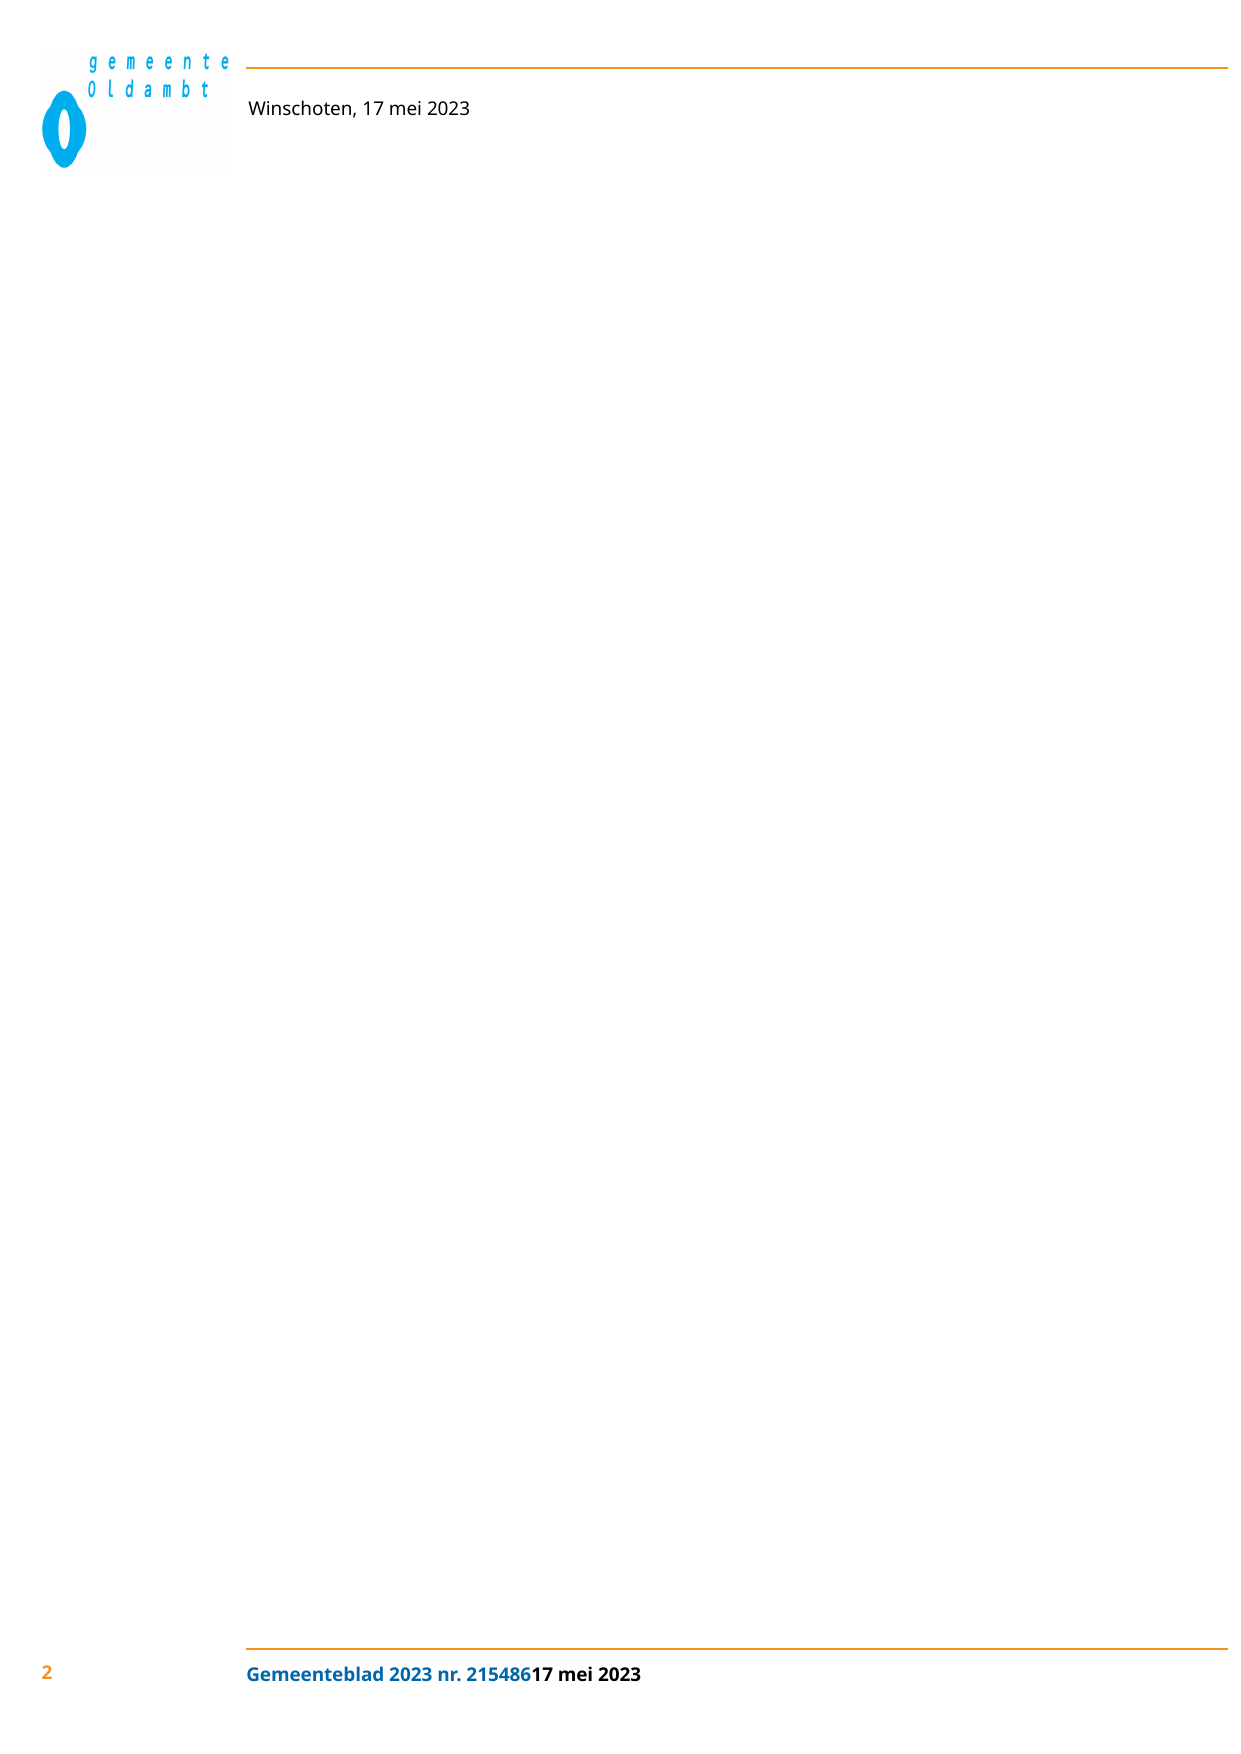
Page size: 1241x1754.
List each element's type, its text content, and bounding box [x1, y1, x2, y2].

picture [41, 47, 231, 172]
text Winschoten, 17 mei 2023 [248, 95, 1152, 121]
